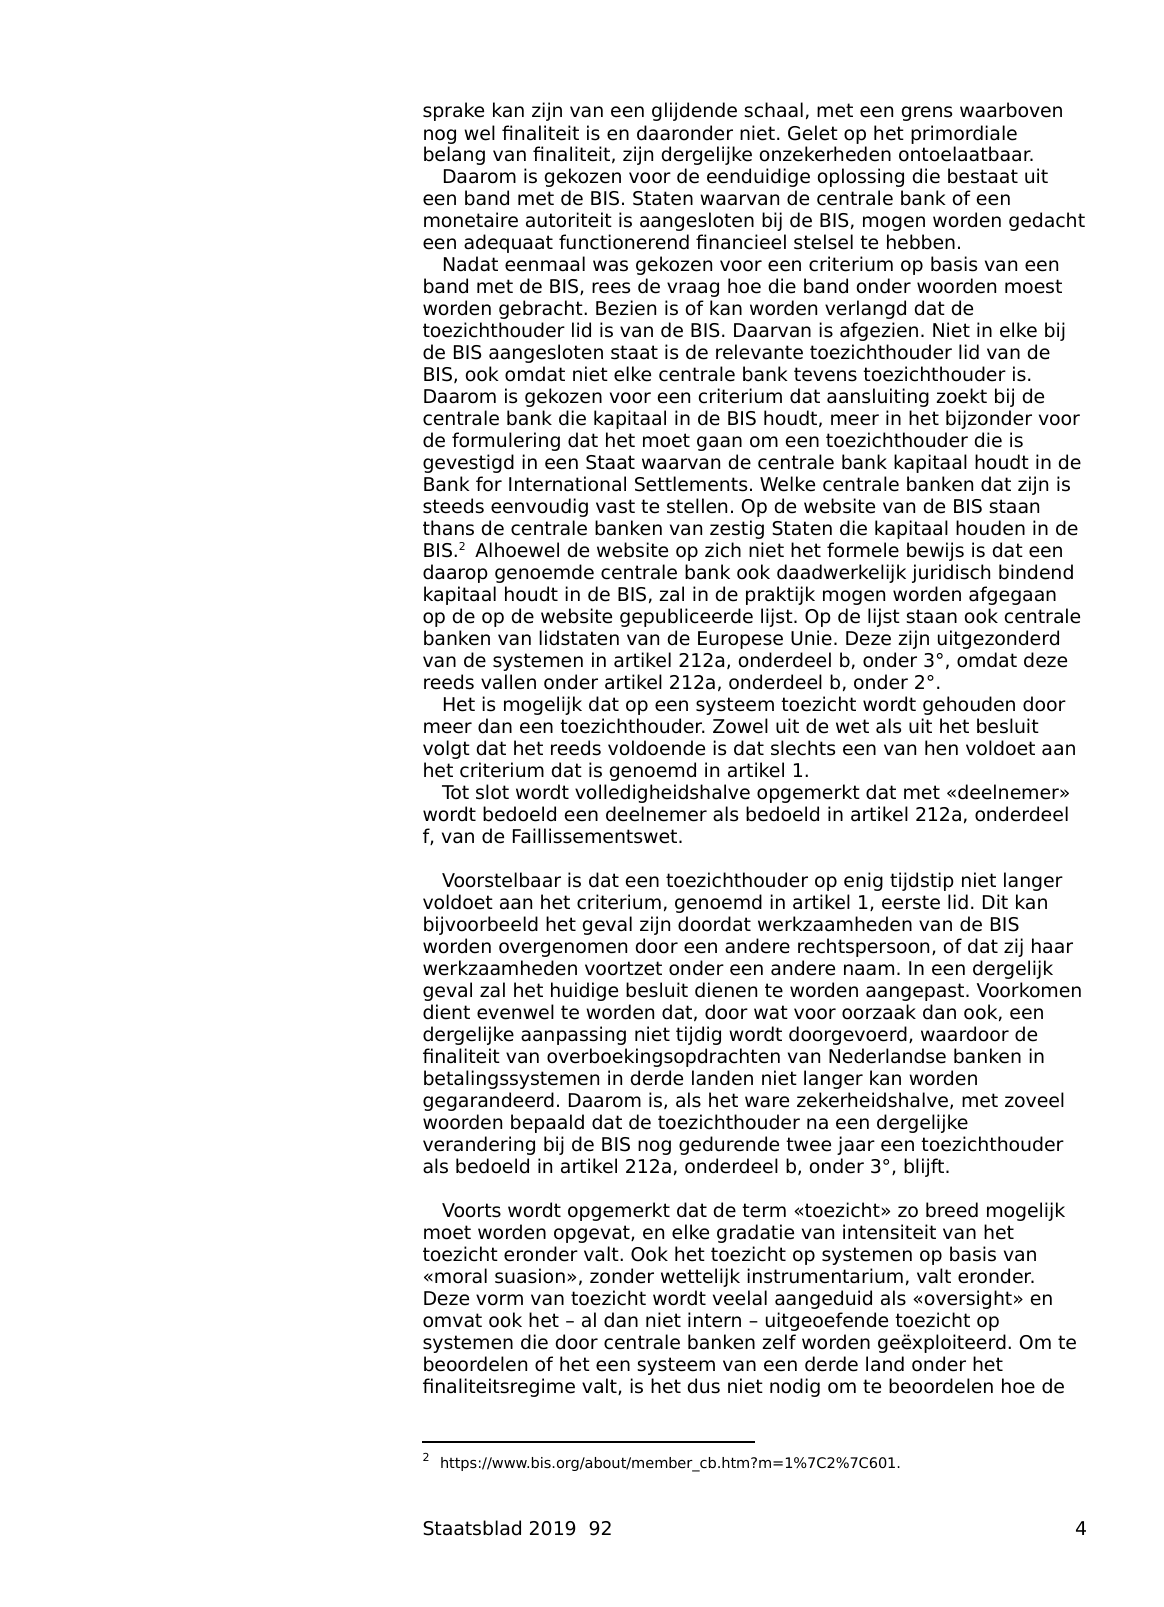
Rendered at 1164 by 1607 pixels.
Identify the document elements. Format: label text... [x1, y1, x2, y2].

text Voorts wordt opgemerkt dat de term «toezicht» zo breed mogelijk moet worden opgevat, en elke gradatie van intensiteit van het toezicht eronder valt. Ook het toezicht op systemen op basis van «moral suasion», zonder wettelijk instrumentarium, valt eronder. Deze vorm van toezicht wordt veelal aangeduid als «oversight» en omvat ook het – al dan niet intern – uitgeoefende toezicht op systemen die door centrale banken zelf worden geëxploiteerd. Om te beoordelen of het een systeem van een derde land onder het finaliteitsregime valt, is het dus niet nodig om te beoordelen hoe de [422, 1200, 1087, 1398]
text sprake kan zijn van een glijdende schaal, met een grens waarboven nog wel finaliteit is en daaronder niet. Gelet op het primordiale belang van finaliteit, zijn dergelijke onzekerheden ontoelaatbaar. [422, 100, 1087, 166]
text Tot slot wordt volledigheidshalve opgemerkt dat met «deelnemer» wordt bedoeld een deelnemer als bedoeld in artikel 212a, onderdeel f, van de Faillissementswet. [422, 782, 1087, 848]
text Daarom is gekozen voor de eenduidige oplossing die bestaat uit een band met de BIS. Staten waarvan de centrale bank of een monetaire autoriteit is aangesloten bij de BIS, mogen worden gedacht een adequaat functionerend financieel stelsel te hebben. [422, 166, 1087, 254]
text Voorstelbaar is dat een toezichthouder op enig tijdstip niet langer voldoet aan het criterium, genoemd in artikel 1, eerste lid. Dit kan bijvoorbeeld het geval zijn doordat werkzaamheden van de BIS worden overgenomen door een andere rechtspersoon, of dat zij haar werkzaamheden voortzet onder een andere naam. In een dergelijk geval zal het huidige besluit dienen te worden aangepast. Voorkomen dient evenwel te worden dat, door wat voor oorzaak dan ook, een dergelijke aanpassing niet tijdig wordt doorgevoerd, waardoor de finaliteit van overboekingsopdrachten van Nederlandse banken in betalingssystemen in derde landen niet langer kan worden gegarandeerd. Daarom is, als het ware zekerheidshalve, met zoveel woorden bepaald dat de toezichthouder na een dergelijke verandering bij de BIS nog gedurende twee jaar een toezichthouder als bedoeld in artikel 212a, onderdeel b, onder 3°, blijft. [422, 870, 1087, 1178]
text https://www.bis.org/about/member_cb.htm?m=1%7C2%7C601. [422, 1451, 1087, 1473]
text Nadat eenmaal was gekozen voor een criterium op basis van een band met de BIS, rees de vraag hoe die band onder woorden moest worden gebracht. Bezien is of kan worden verlangd dat de toezichthouder lid is van de BIS. Daarvan is afgezien. Niet in elke bij de BIS aangesloten staat is de relevante toezichthouder lid van de BIS, ook omdat niet elke centrale bank tevens toezichthouder is. Daarom is gekozen voor een criterium dat aansluiting zoekt bij de centrale bank die kapitaal in de BIS houdt, meer in het bijzonder voor de formulering dat het moet gaan om een toezichthouder die is gevestigd in een Staat waarvan de centrale bank kapitaal houdt in de Bank for International Settlements. Welke centrale banken dat zijn is steeds eenvoudig vast te stellen. Op de website van de BIS staan thans de centrale banken van zestig Staten die kapitaal houden in de BIS. Alhoewel de website op zich niet het formele bewijs is dat een daarop genoemde centrale bank ook daadwerkelijk juridisch bindend kapitaal houdt in de BIS, zal in de praktijk mogen worden afgegaan op de op de website gepubliceerde lijst. Op de lijst staan ook centrale banken van lidstaten van de Europese Unie. Deze zijn uitgezonderd van de systemen in artikel 212a, onderdeel b, onder 3°, omdat deze reeds vallen onder artikel 212a, onderdeel b, onder 2°. [422, 254, 1087, 694]
text Het is mogelijk dat op een systeem toezicht wordt gehouden door meer dan een toezichthouder. Zowel uit de wet als uit het besluit volgt dat het reeds voldoende is dat slechts een van hen voldoet aan het criterium dat is genoemd in artikel 1. [422, 694, 1087, 782]
